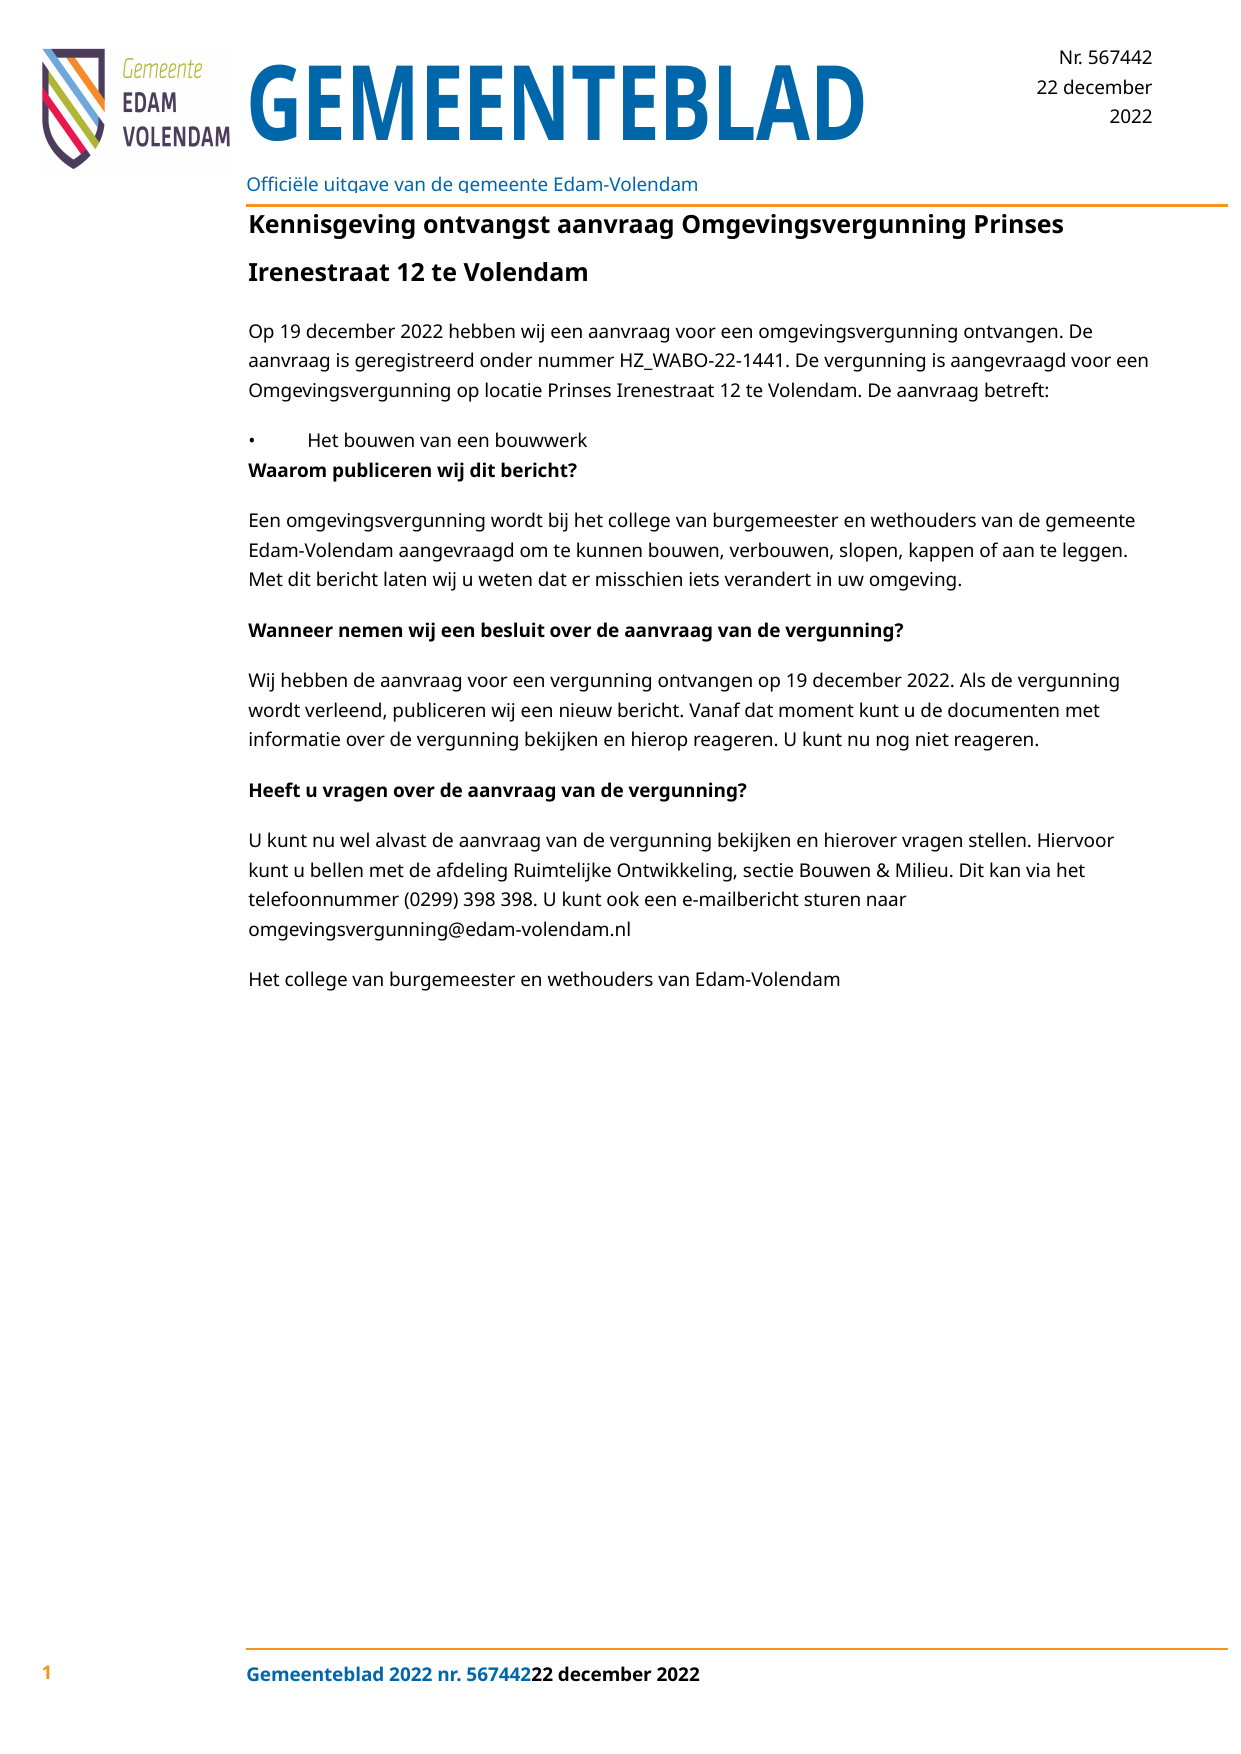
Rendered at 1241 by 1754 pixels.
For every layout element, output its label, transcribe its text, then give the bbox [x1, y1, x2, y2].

text Wanneer nemen wij een besluit over de aanvraag van de vergunning? [248, 617, 1152, 643]
text Kennisgeving ontvangst aanvraag Omgevingsvergunning Prinses Irenestraat 12 te Volendam [248, 207, 1152, 288]
text Op 19 december 2022 hebben wij een aanvraag voor een omgevingsvergunning ontvangen. De aanvraag is geregistreerd onder nummer HZ_WABO-22-1441. De vergunning is aangevraagd voor een Omgevingsvergunning op locatie Prinses Irenestraat 12 te Volendam. De aanvraag betreft: [248, 318, 1152, 403]
text Wij hebben de aanvraag voor een vergunning ontvangen op 19 december 2022. Als de vergunning wordt verleend, publiceren wij een nieuw bericht. Vanaf dat moment kunt u de documenten met informatie over de vergunning bekijken en hierop reageren. U kunt nu nog niet reageren. [248, 667, 1152, 752]
text Heeft u vragen over de aanvraag van de vergunning? [248, 777, 1152, 803]
text Het college van burgemeester en wethouders van Edam-Volendam [248, 967, 1152, 992]
text Een omgevingsvergunning wordt bij het college van burgemeester en wethouders van de gemeente Edam-Volendam aangevraagd om te kunnen bouwen, verbouwen, slopen, kappen of aan te leggen. Met dit bericht laten wij u weten dat er misschien iets verandert in uw omgeving. [248, 507, 1152, 592]
text U kunt nu wel alvast de aanvraag van de vergunning bekijken en hierover vragen stellen. Hiervoor kunt u bellen met de afdeling Ruimtelijke Ontwikkeling, sectie Bouwen & Milieu. Dit kan via het telefoonnummer (0299) 398 398. U kunt ook een e-mailbericht sturen naar omgevingsvergunning@edam-volendam.nl [248, 827, 1152, 942]
text Waarom publiceren wij dit bericht? [248, 457, 1152, 483]
picture [41, 47, 231, 172]
list Het bouwen van een bouwwerk [248, 427, 1152, 453]
